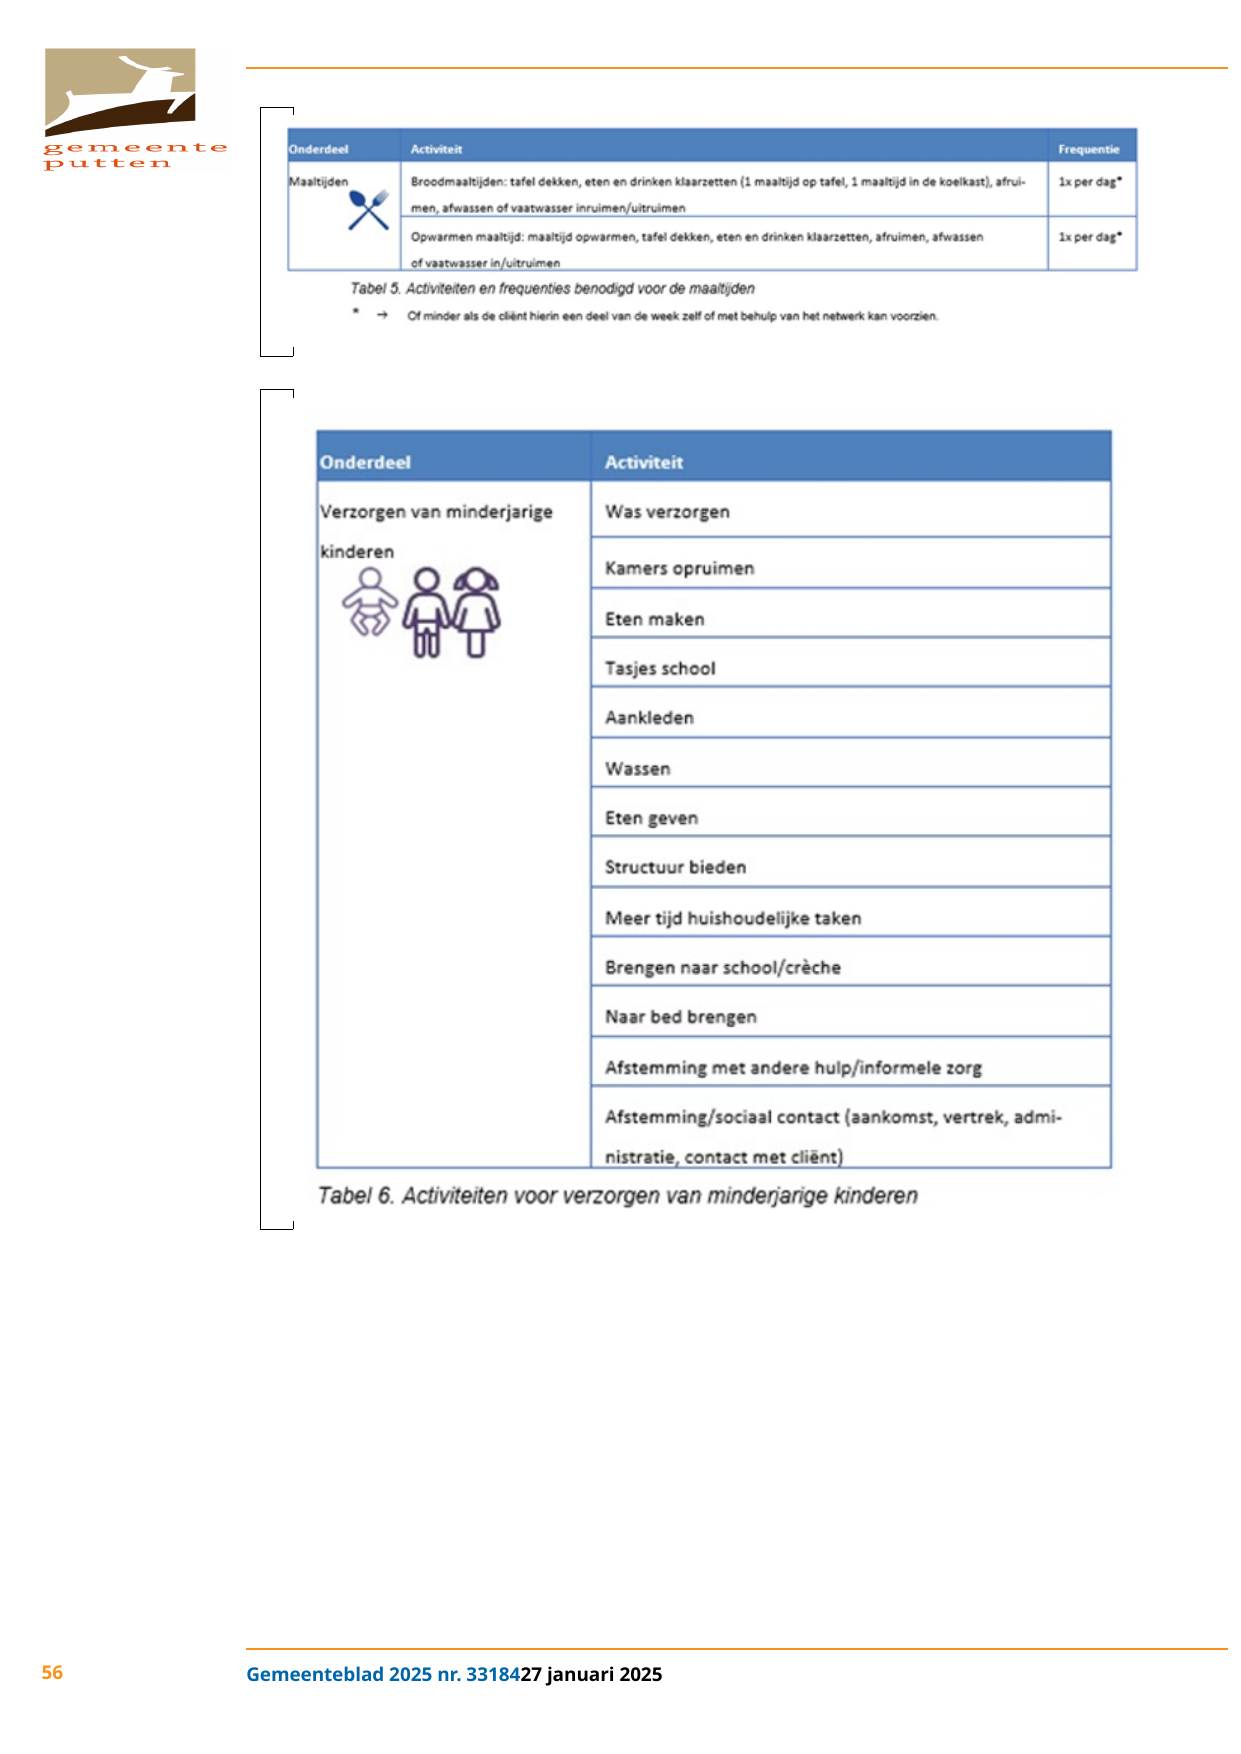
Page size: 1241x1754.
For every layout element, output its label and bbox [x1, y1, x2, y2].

picture [268, 398, 1173, 1221]
picture [41, 47, 231, 172]
picture [268, 115, 1173, 347]
